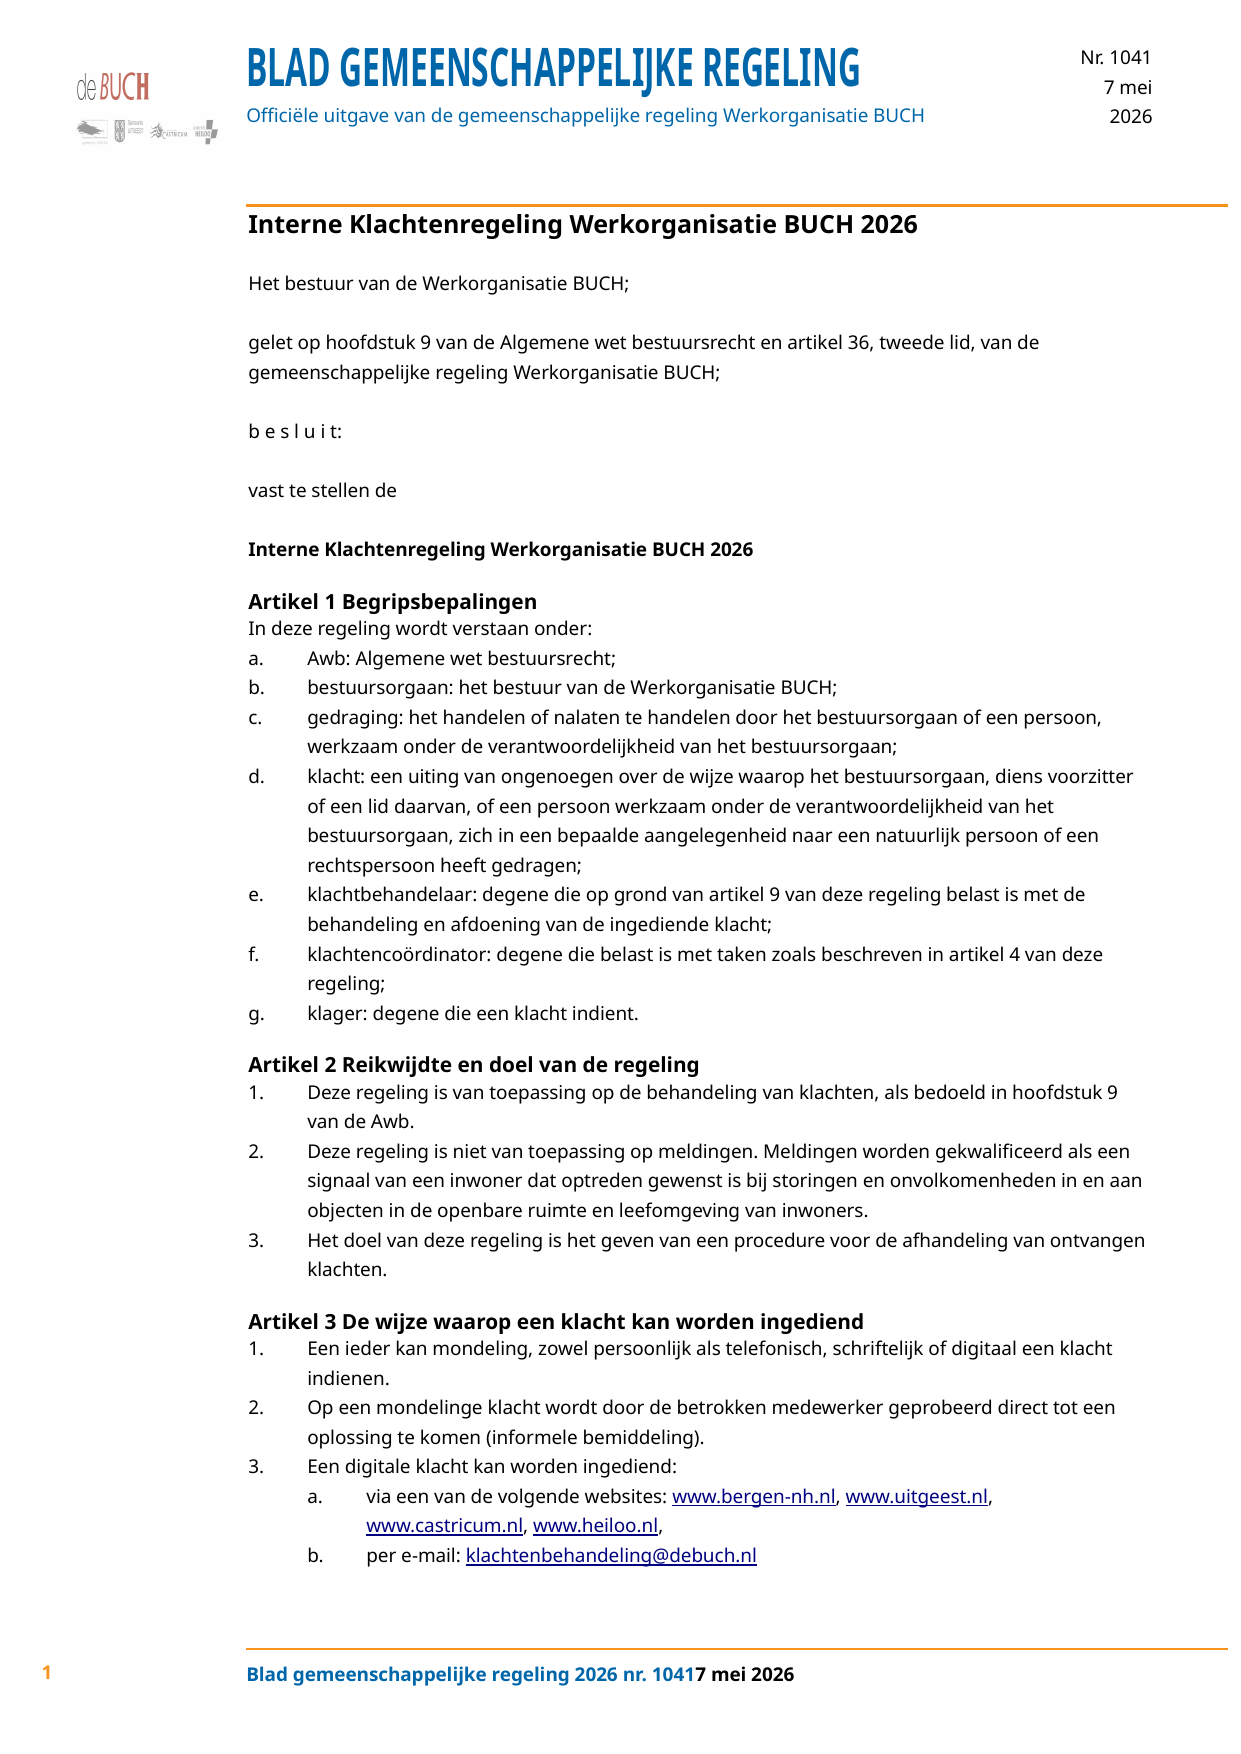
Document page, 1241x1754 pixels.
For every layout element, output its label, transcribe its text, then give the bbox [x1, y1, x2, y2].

text b e s l u i t: [248, 418, 1152, 444]
list per e-mail: klachtenbehandeling@debuch.nl [307, 1542, 1152, 1568]
list Deze regeling is van toepassing op de behandeling van klachten, als bedoeld in hoofdstuk 9 van de Awb. [248, 1079, 1152, 1134]
list bestuursorgaan: het bestuur van de Werkorganisatie BUCH; [248, 674, 1152, 700]
list Een digitale klacht kan worden ingediend: [248, 1453, 1152, 1479]
text In deze regeling wordt verstaan onder: [248, 615, 1152, 641]
text gelet op hoofdstuk 9 van de Algemene wet bestuursrecht en artikel 36, tweede lid, van de gemeenschappelijke regeling Werkorganisatie BUCH; [248, 329, 1152, 385]
list via een van de volgende websites: www.bergen-nh.nl, www.uitgeest.nl, www.castricum.nl, www.heiloo.nl, [307, 1483, 1152, 1538]
picture [41, 47, 231, 172]
list klachtencoördinator: degene die belast is met taken zoals beschreven in artikel 4 van deze regeling; [248, 941, 1152, 996]
text Het bestuur van de Werkorganisatie BUCH; [248, 270, 1152, 296]
text Interne Klachtenregeling Werkorganisatie BUCH 2026 [248, 207, 1152, 241]
text Interne Klachtenregeling Werkorganisatie BUCH 2026 [248, 537, 1152, 562]
list Op een mondelinge klacht wordt door de betrokken medewerker geprobeerd direct tot een oplossing te komen (informele bemiddeling). [248, 1394, 1152, 1450]
list Een ieder kan mondeling, zowel persoonlijk als telefonisch, schriftelijk of digitaal een klacht indienen. [248, 1335, 1152, 1391]
list Het doel van deze regeling is het geven van een procedure voor de afhandeling van ontvangen klachten. [248, 1227, 1152, 1282]
list Deze regeling is niet van toepassing op meldingen. Meldingen worden gekwalificeerd als een signaal van een inwoner dat optreden gewenst is bij storingen en onvolkomenheden in en aan objecten in de openbare ruimte en leefomgeving van inwoners. [248, 1138, 1152, 1223]
list klager: degene die een klacht indient. [248, 1000, 1152, 1026]
list Awb: Algemene wet bestuursrecht; [248, 645, 1152, 671]
list gedraging: het handelen of nalaten te handelen door het bestuursorgaan of een persoon, werkzaam onder de verantwoordelijkheid van het bestuursorgaan; [248, 704, 1152, 759]
text Artikel 3 De wijze waarop een klacht kan worden ingediend [248, 1307, 1152, 1335]
text Artikel 1 Begripsbepalingen [248, 587, 1152, 615]
text Artikel 2 Reikwijdte en doel van de regeling [248, 1050, 1152, 1079]
text vast te stellen de [248, 477, 1152, 503]
list klacht: een uiting van ongenoegen over de wijze waarop het bestuursorgaan, diens voorzitter of een lid daarvan, of een persoon werkzaam onder de verantwoordelijkheid van het bestuursorgaan, zich in een bepaalde aangelegenheid naar een natuurlijk persoon of een rechtspersoon heeft gedragen; [248, 763, 1152, 878]
list klachtbehandelaar: degene die op grond van artikel 9 van deze regeling belast is met de behandeling en afdoening van de ingediende klacht; [248, 882, 1152, 937]
